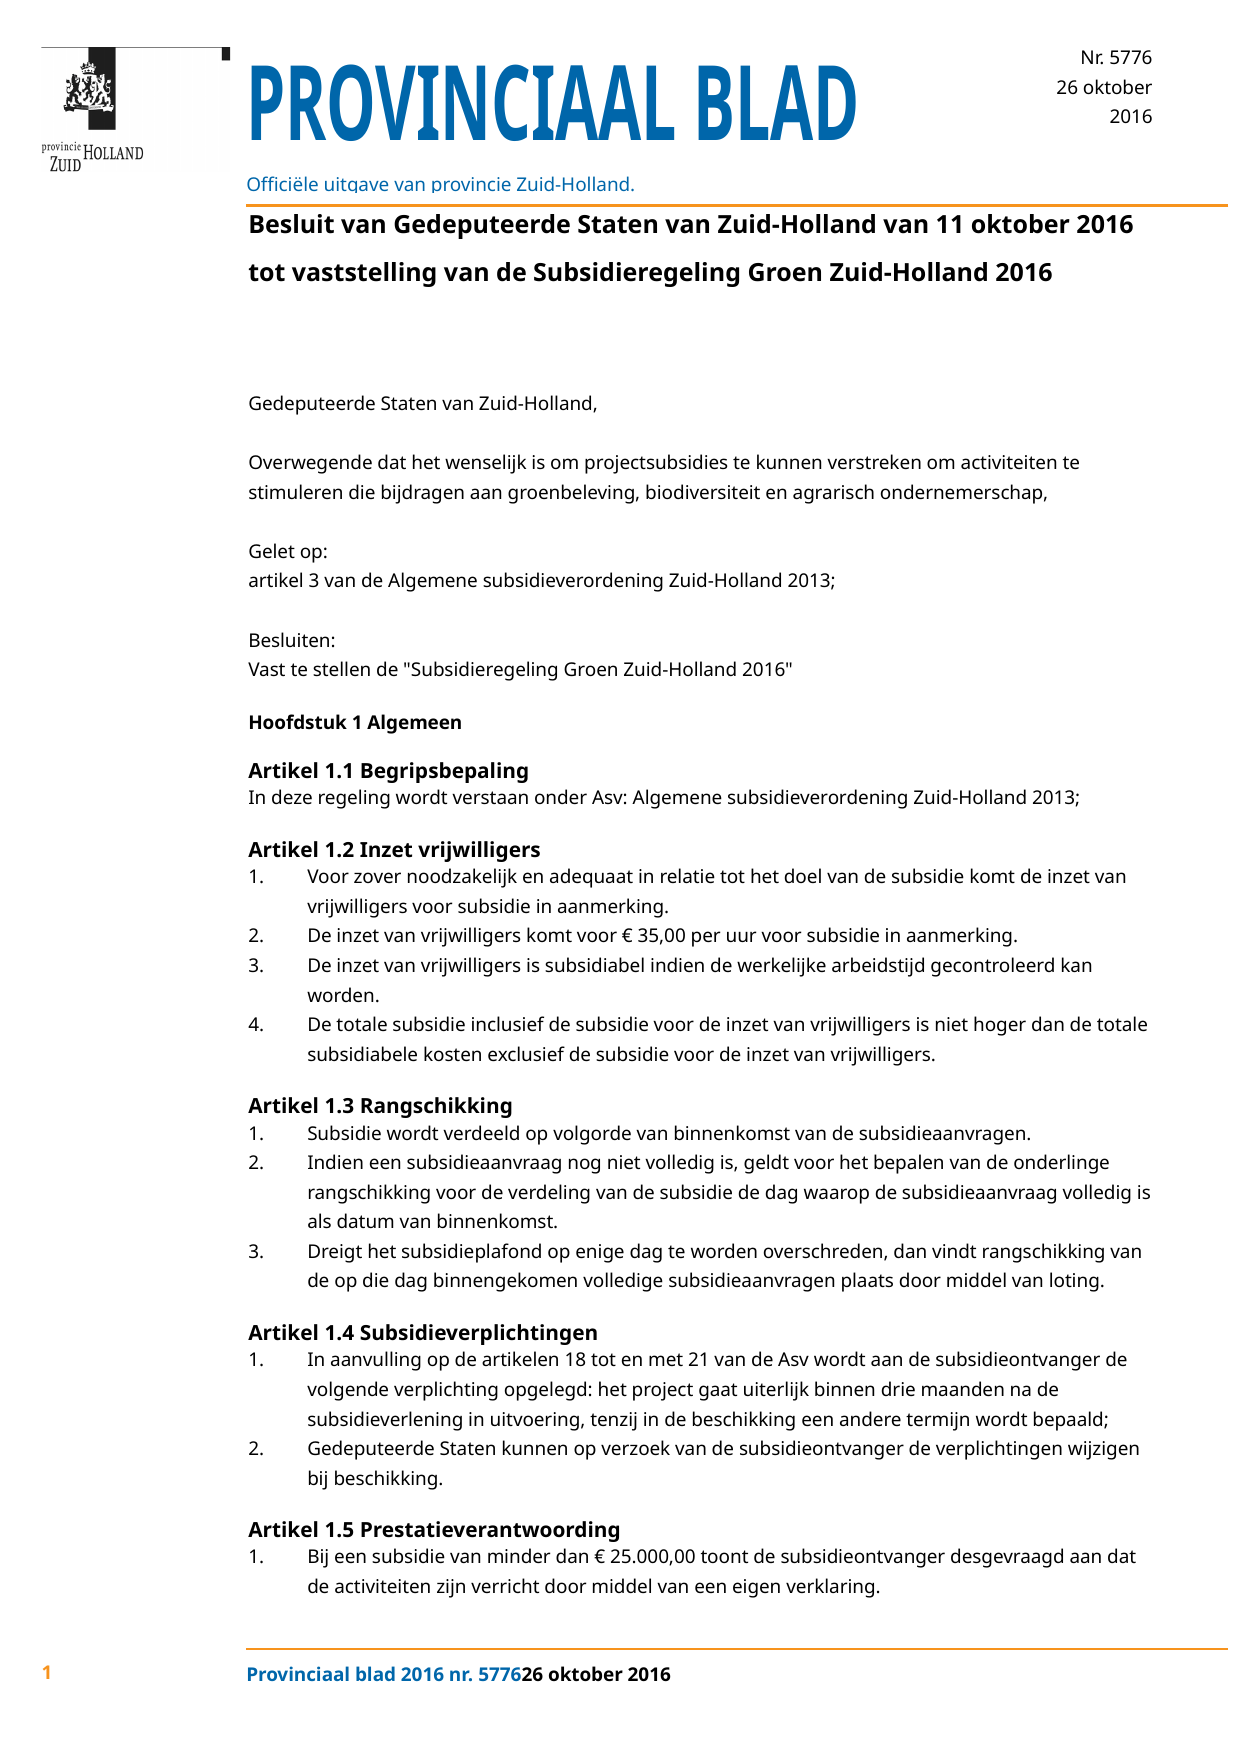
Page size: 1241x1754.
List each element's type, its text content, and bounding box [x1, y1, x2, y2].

list Indien een subsidieaanvraag nog niet volledig is, geldt voor het bepalen van de onderlinge rangschikking voor de verdeling van de subsidie de dag waarop de subsidieaanvraag volledig is als datum van binnenkomst. [248, 1149, 1152, 1234]
text Artikel 1.1 Begripsbepaling [248, 756, 1152, 784]
list In aanvulling op de artikelen 18 tot en met 21 van de Asv wordt aan de subsidieontvanger de volgende verplichting opgelegd: het project gaat uiterlijk binnen drie maanden na de subsidieverlening in uitvoering, tenzij in de beschikking een andere termijn wordt bepaald; [248, 1347, 1152, 1431]
text Hoofdstuk 1 Algemeen [248, 707, 1152, 735]
text Artikel 1.4 Subsidieverplichtingen [248, 1318, 1152, 1347]
list Bij een subsidie van minder dan € 25.000,00 toont de subsidieontvanger desgevraagd aan dat de activiteiten zijn verricht door middel van een eigen verklaring. [248, 1544, 1152, 1599]
text Gelet op: [248, 538, 1152, 564]
text Overwegende dat het wenselijk is om projectsubsidies te kunnen verstreken om activiteiten te stimuleren die bijdragen aan groenbeleving, biodiversiteit en agrarisch ondernemerschap, [248, 449, 1152, 505]
list De totale subsidie inclusief de subsidie voor de inzet van vrijwilligers is niet hoger dan de totale subsidiabele kosten exclusief de subsidie voor de inzet van vrijwilligers. [248, 1011, 1152, 1067]
text Artikel 1.2 Inzet vrijwilligers [248, 835, 1152, 863]
list Dreigt het subsidieplafond op enige dag te worden overschreden, dan vindt rangschikking van de op die dag binnengekomen volledige subsidieaanvragen plaats door middel van loting. [248, 1238, 1152, 1293]
list De inzet van vrijwilligers is subsidiabel indien de werkelijke arbeidstijd gecontroleerd kan worden. [248, 952, 1152, 1007]
picture [41, 47, 231, 172]
text In deze regeling wordt verstaan onder Asv: Algemene subsidieverordening Zuid-Holland 2013; [248, 784, 1152, 810]
text Vast te stellen de "Subsidieregeling Groen Zuid-Holland 2016" [248, 656, 1152, 682]
list Gedeputeerde Staten kunnen op verzoek van de subsidieontvanger de verplichtingen wijzigen bij beschikking. [248, 1435, 1152, 1491]
text Artikel 1.5 Prestatieverantwoording [248, 1515, 1152, 1544]
text Artikel 1.3 Rangschikking [248, 1091, 1152, 1120]
text Gedeputeerde Staten van Zuid-Holland, [248, 390, 1152, 416]
list Subsidie wordt verdeeld op volgorde van binnenkomst van de subsidieaanvragen. [248, 1120, 1152, 1146]
text artikel 3 van de Algemene subsidieverordening Zuid-Holland 2013; [248, 568, 1152, 593]
text Besluiten: [248, 627, 1152, 653]
list De inzet van vrijwilligers komt voor € 35,00 per uur voor subsidie in aanmerking. [248, 923, 1152, 948]
text Besluit van Gedeputeerde Staten van Zuid-Holland van 11 oktober 2016 tot vaststelling van de Subsidieregeling Groen Zuid-Holland 2016 [248, 207, 1152, 288]
list Voor zover noodzakelijk en adequaat in relatie tot het doel van de subsidie komt de inzet van vrijwilligers voor subsidie in aanmerking. [248, 863, 1152, 919]
